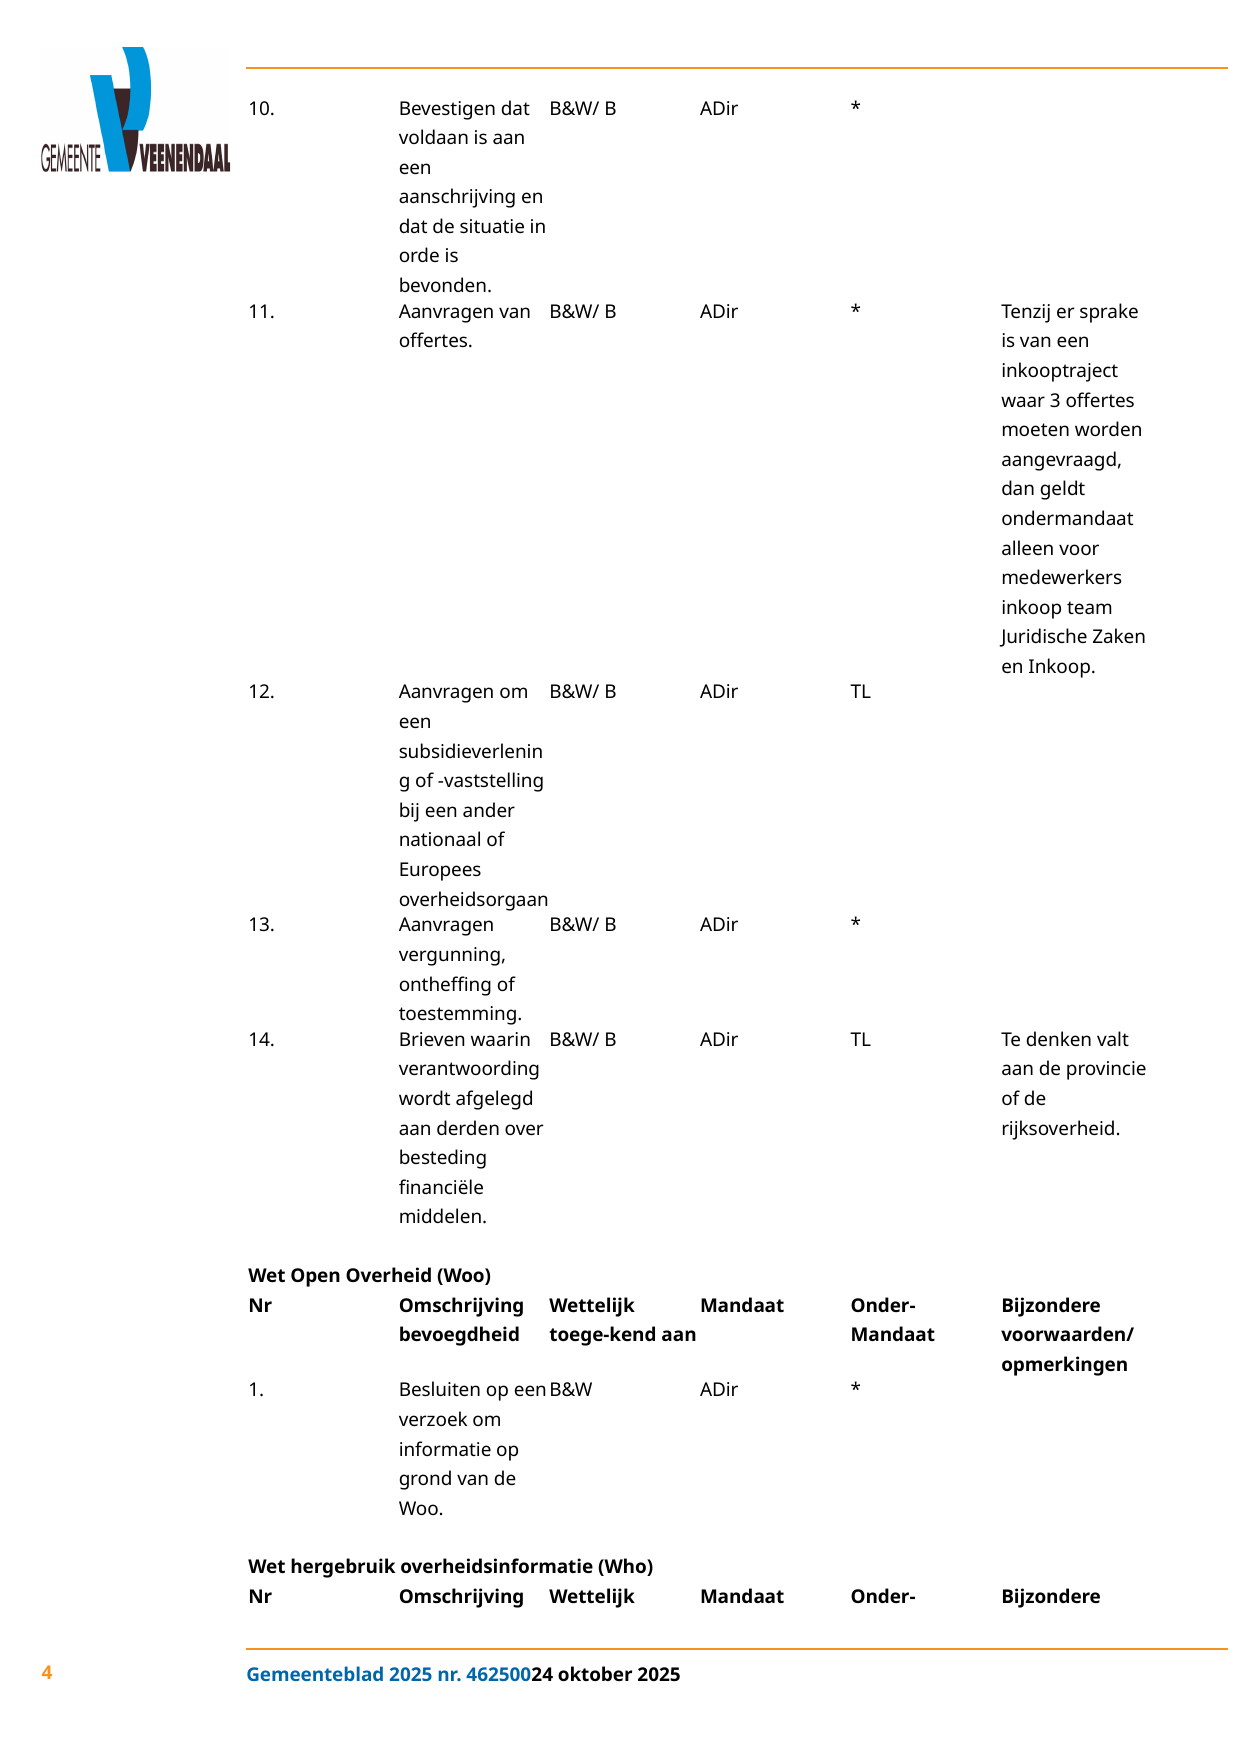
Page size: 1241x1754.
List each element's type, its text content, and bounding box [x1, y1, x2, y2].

table_cell [1001, 679, 1152, 912]
table_header Omschrijving [399, 1583, 549, 1609]
table_cell [1001, 1377, 1152, 1521]
table_header Wettelijk toege-kend aan [549, 1292, 700, 1377]
table_cell TL [850, 1026, 1001, 1229]
table_cell [1001, 912, 1152, 1026]
table_header Mandaat [700, 1583, 850, 1609]
text Wet Open Overheid (Woo) [248, 1262, 1152, 1288]
table_cell [248, 95, 398, 298]
table_cell TL [850, 679, 1001, 912]
table_cell Te denken valt aan de provincie of de rijksoverheid. [1001, 1026, 1152, 1229]
table_cell Bevestigen dat voldaan is aan een aanschrijving en dat de situatie in orde is bevonden. [399, 95, 549, 298]
table_cell [248, 679, 398, 912]
table_cell * [850, 912, 1001, 1026]
table_header Wettelijk [549, 1583, 700, 1609]
picture [123, 47, 231, 172]
table_header Omschrijving bevoegdheid [399, 1292, 549, 1377]
table_cell Aanvragen vergunning, ontheffing of toestemming. [399, 912, 549, 1026]
table_header Bijzondere [1001, 1583, 1152, 1609]
table_header Nr [248, 1292, 398, 1377]
table_cell [248, 298, 398, 679]
table_cell B&W/ B [549, 679, 700, 912]
text Wet hergebruik overheidsinformatie (Who) [248, 1553, 1152, 1579]
table_cell ADir [700, 298, 850, 679]
table_header Onder- [850, 1583, 1001, 1609]
table_cell Besluiten op een verzoek om informatie op grond van de Woo. [399, 1377, 549, 1521]
table_cell * [850, 95, 1001, 298]
table_header Mandaat [700, 1292, 850, 1377]
table_cell Tenzij er sprake is van een inkooptraject waar 3 offertes moeten worden aangevraagd, dan geldt ondermandaat alleen voor medewerkers inkoop team Juridische Zaken en Inkoop. [1001, 298, 1152, 679]
table_cell B&W/ B [549, 298, 700, 679]
table_cell [248, 912, 398, 1026]
table_cell [1001, 95, 1152, 298]
table_cell B&W [549, 1377, 700, 1521]
table_cell B&W/ B [549, 912, 700, 1026]
table_cell * [850, 298, 1001, 679]
table_cell Aanvragen van offertes. [399, 298, 549, 679]
table_cell ADir [700, 1026, 850, 1229]
table_cell ADir [700, 1377, 850, 1521]
table_cell ADir [700, 912, 850, 1026]
table_cell ADir [700, 95, 850, 298]
table_header Nr [248, 1583, 398, 1609]
table_cell Aanvragen om een subsidieverlening of -vaststelling bij een ander nationaal of Europees overheidsorgaan [399, 679, 549, 912]
table_header Bijzondere voorwaarden/ opmerkingen [1001, 1292, 1152, 1377]
table_cell B&W/ B [549, 95, 700, 298]
table_cell [248, 1377, 398, 1521]
table_cell B&W/ B [549, 1026, 700, 1229]
table_header Onder- Mandaat [850, 1292, 1001, 1377]
table_cell [248, 1026, 398, 1229]
picture [41, 47, 130, 172]
table_cell Brieven waarin verantwoording wordt afgelegd aan derden over besteding financiële middelen. [399, 1026, 549, 1229]
table_cell * [850, 1377, 1001, 1521]
table_cell ADir [700, 679, 850, 912]
